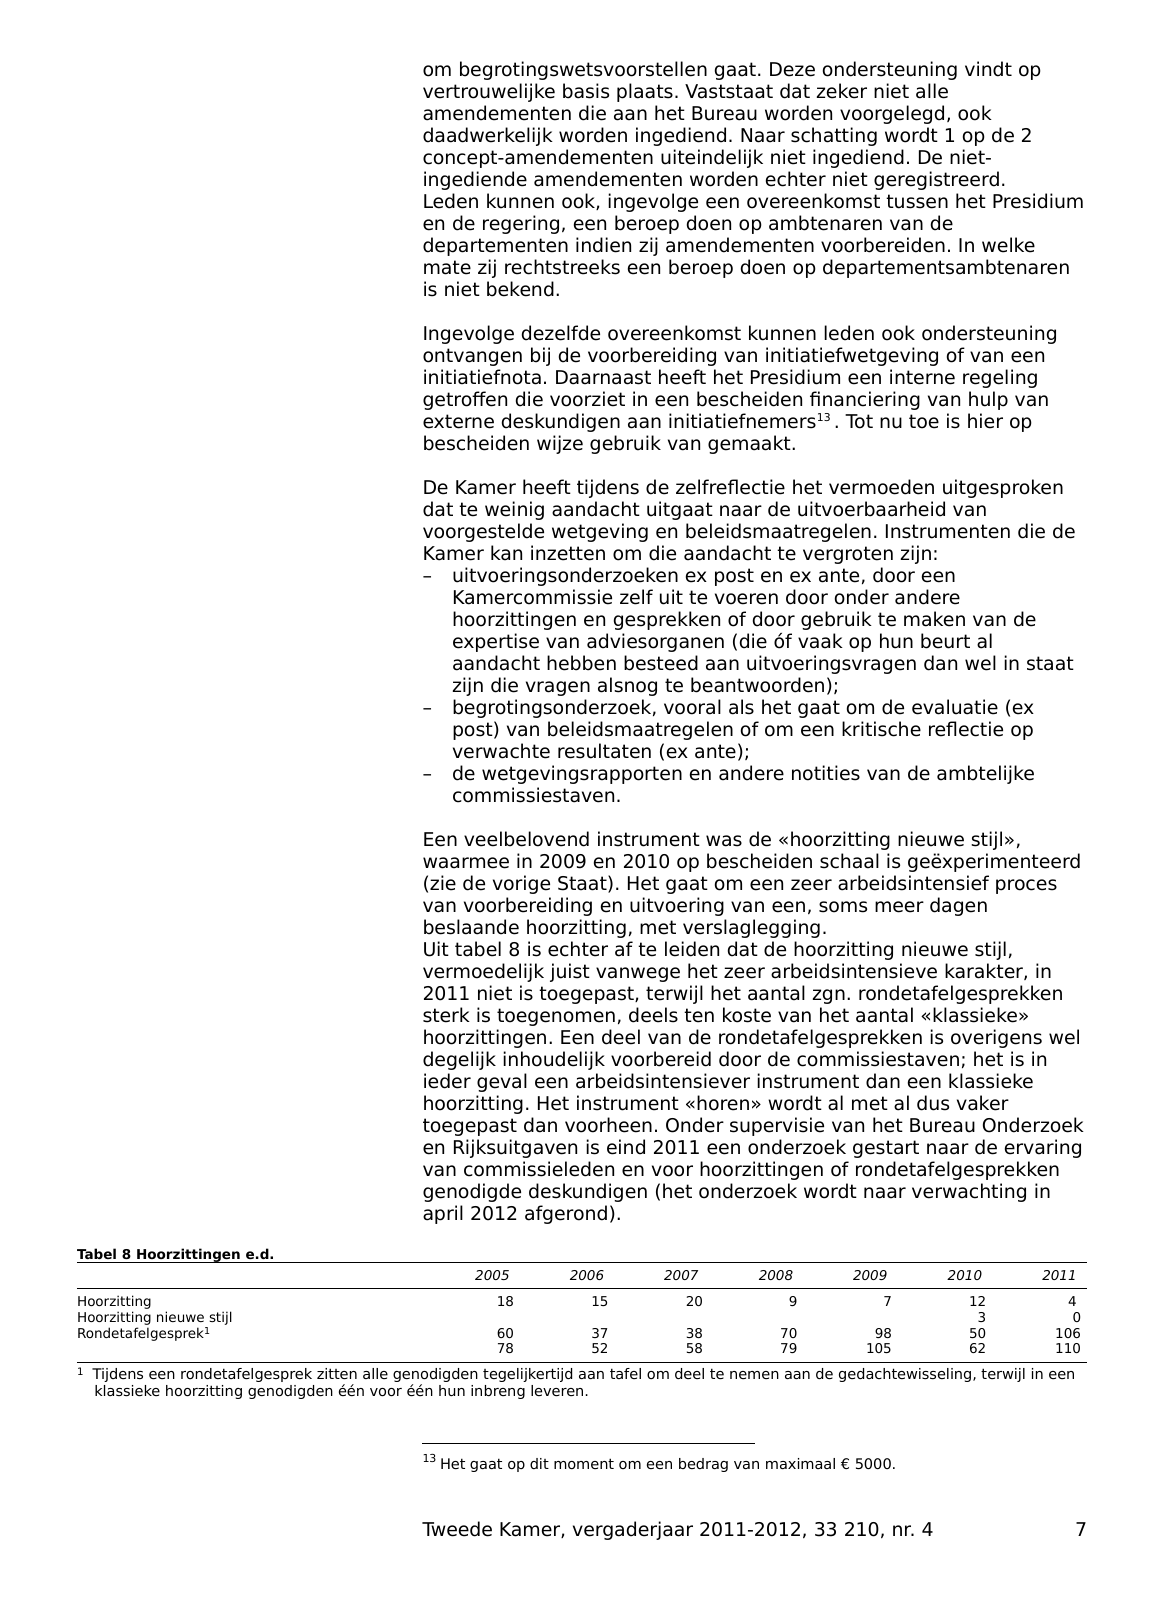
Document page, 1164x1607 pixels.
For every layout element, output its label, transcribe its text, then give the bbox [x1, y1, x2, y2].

table_cell 18 [425, 1289, 519, 1310]
table_cell [425, 1310, 519, 1326]
table_cell 60 [425, 1326, 519, 1341]
table_cell 52 [520, 1341, 614, 1362]
text – de wetgevingsrapporten en andere notities van de ambtelijke commissiestaven. [422, 763, 1087, 807]
table_cell Hoorzitting nieuwe stijl [77, 1310, 425, 1326]
table_cell 2009 [803, 1263, 897, 1288]
table_cell 106 [992, 1326, 1087, 1341]
table_cell 37 [520, 1326, 614, 1341]
table_cell Rondetafelgesprek1 [77, 1326, 425, 1341]
table_cell 50 [898, 1326, 992, 1341]
table_cell [77, 1341, 425, 1362]
table_cell 105 [803, 1341, 897, 1362]
table_cell 62 [898, 1341, 992, 1362]
table_cell 2008 [709, 1263, 803, 1288]
table_cell 38 [614, 1326, 708, 1341]
table_cell [709, 1310, 803, 1326]
text Leden kunnen ook, ingevolge een overeenkomst tussen het Presidium en de regering, een beroep doen op ambtenaren van de departementen indien zij amendementen voorbereiden. In welke mate zij rechtstreeks een beroep doen op departementsambtenaren is niet bekend. [422, 191, 1087, 301]
table_cell 7 [803, 1289, 897, 1310]
table_cell 58 [614, 1341, 708, 1362]
text – uitvoeringsonderzoeken ex post en ex ante, door een Kamercommissie zelf uit te voeren door onder andere hoorzittingen en gesprekken of door gebruik te maken van de expertise van adviesorganen (die óf vaak op hun beurt al aandacht hebben besteed aan uitvoeringsvragen dan wel in staat zijn die vragen alsnog te beantwoorden); [422, 565, 1087, 697]
table_cell 12 [898, 1289, 992, 1310]
table_cell [614, 1310, 708, 1326]
table_cell 70 [709, 1326, 803, 1341]
text Ingevolge dezelfde overeenkomst kunnen leden ook ondersteuning ontvangen bij de voorbereiding van initiatiefwetgeving of van een initiatiefnota. Daarnaast heeft het Presidium een interne regeling getroffen die voorziet in een bescheiden financiering van hulp van externe deskundigen aan initiatiefnemers. Tot nu toe is hier op bescheiden wijze gebruik van gemaakt. [422, 323, 1087, 455]
table_header Tabel 8 Hoorzittingen e.d. [77, 1246, 1087, 1262]
text – begrotingsonderzoek, vooral als het gaat om de evaluatie (ex post) van beleidsmaatregelen of om een kritische reflectie op verwachte resultaten (ex ante); [422, 697, 1087, 763]
table_cell 110 [992, 1341, 1087, 1362]
table_cell 98 [803, 1326, 897, 1341]
table_cell 20 [614, 1289, 708, 1310]
text Uit tabel 8 is echter af te leiden dat de hoorzitting nieuwe stijl, vermoedelijk juist vanwege het zeer arbeidsintensieve karakter, in 2011 niet is toegepast, terwijl het aantal zgn. rondetafelgesprekken sterk is toegenomen, deels ten koste van het aantal «klassieke» hoorzittingen. Een deel van de rondetafelgesprekken is overigens wel degelijk inhoudelijk voorbereid door de commissiestaven; het is in ieder geval een arbeidsintensiever instrument dan een klassieke hoorzitting. Het instrument «horen» wordt al met al dus vaker toegepast dan voorheen. Onder supervisie van het Bureau Onderzoek en Rijksuitgaven is eind 2011 een onderzoek gestart naar de ervaring van commissieleden en voor hoorzittingen of rondetafelgesprekken genodigde deskundigen (het onderzoek wordt naar verwachting in april 2012 afgerond). [422, 939, 1087, 1224]
table_cell 4 [992, 1289, 1087, 1310]
table_cell [520, 1310, 614, 1326]
table_cell 2005 [425, 1263, 519, 1288]
table_cell 15 [520, 1289, 614, 1310]
table_cell Hoorzitting [77, 1289, 425, 1310]
table_cell 2010 [898, 1263, 992, 1288]
table_cell [803, 1310, 897, 1326]
table_cell 0 [992, 1310, 1087, 1326]
table_cell 9 [709, 1289, 803, 1310]
table_cell 79 [709, 1341, 803, 1362]
text Een veelbelovend instrument was de «hoorzitting nieuwe stijl», waarmee in 2009 en 2010 op bescheiden schaal is geëxperimenteerd (zie de vorige Staat). Het gaat om een zeer arbeidsintensief proces van voorbereiding en uitvoering van een, soms meer dagen beslaande hoorzitting, met verslaglegging. [422, 829, 1087, 939]
table_cell 1 Tijdens een rondetafelgesprek zitten alle genodigden tegelijkertijd aan tafel om deel te nemen aan de gedachtewisseling, terwijl in een klassieke hoorzitting genodigden één voor één hun inbreng leveren. [77, 1363, 1087, 1399]
table_cell 2007 [614, 1263, 708, 1288]
table_cell 3 [898, 1310, 992, 1326]
text Het gaat op dit moment om een bedrag van maximaal € 5000. [422, 1452, 1087, 1474]
text De Kamer heeft tijdens de zelfreflectie het vermoeden uitgesproken dat te weinig aandacht uitgaat naar de uitvoerbaarheid van voorgestelde wetgeving en beleidsmaatregelen. Instrumenten die de Kamer kan inzetten om die aandacht te vergroten zijn: [422, 477, 1087, 565]
table_cell 2011 [992, 1263, 1087, 1288]
table_cell 78 [425, 1341, 519, 1362]
table_cell [77, 1263, 425, 1288]
table_cell 2006 [520, 1263, 614, 1288]
text om begrotingswetsvoorstellen gaat. Deze ondersteuning vindt op vertrouwelijke basis plaats. Vaststaat dat zeker niet alle amendementen die aan het Bureau worden voorgelegd, ook daadwerkelijk worden ingediend. Naar schatting wordt 1 op de 2 concept-amendementen uiteindelijk niet ingediend. De niet-ingediende amendementen worden echter niet geregistreerd. [422, 59, 1087, 191]
